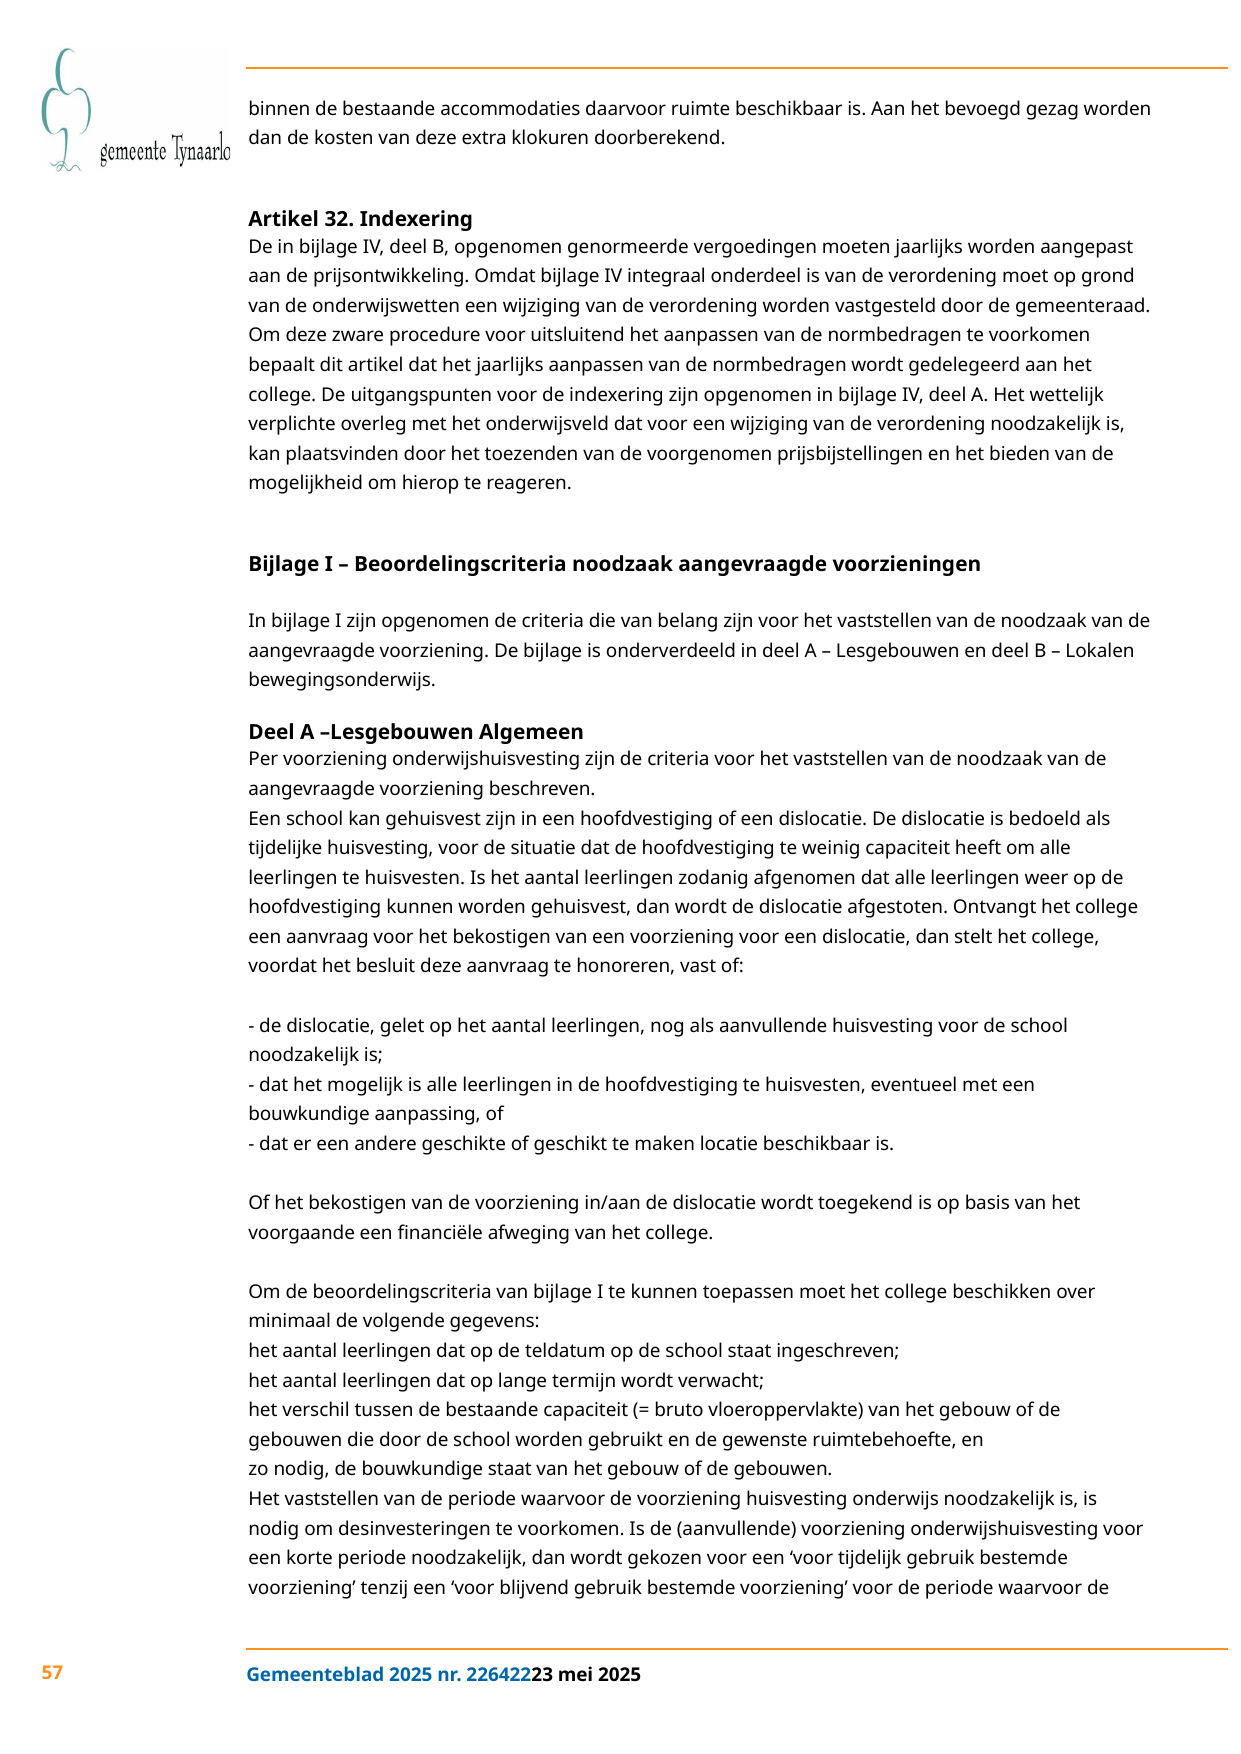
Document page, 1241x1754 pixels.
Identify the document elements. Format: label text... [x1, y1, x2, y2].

text binnen de bestaande accommodaties daarvoor ruimte beschikbaar is. Aan het bevoegd gezag worden dan de kosten van deze extra klokuren doorberekend. [248, 95, 1152, 150]
picture [41, 47, 231, 172]
text - dat het mogelijk is alle leerlingen in de hoofdvestiging te huisvesten, eventueel met een bouwkundige aanpassing, of [248, 1071, 1152, 1126]
text - de dislocatie, gelet op het aantal leerlingen, nog als aanvullende huisvesting voor de school noodzakelijk is; [248, 1012, 1152, 1067]
text De in bijlage IV, deel B, opgenomen genormeerde vergoedingen moeten jaarlijks worden aangepast aan de prijsontwikkeling. Omdat bijlage IV integraal onderdeel is van de verordening moet op grond van de onderwijswetten een wijziging van de verordening worden vastgesteld door de gemeenteraad. Om deze zware procedure voor uitsluitend het aanpassen van de normbedragen te voorkomen bepaalt dit artikel dat het jaarlijks aanpassen van de normbedragen wordt gedelegeerd aan het college. De uitgangspunten voor de indexering zijn opgenomen in bijlage IV, deel A. Het wettelijk verplichte overleg met het onderwijsveld dat voor een wijziging van de verordening noodzakelijk is, kan plaatsvinden door het toezenden van de voorgenomen prijsbijstellingen en het bieden van de mogelijkheid om hierop te reageren. [248, 233, 1152, 495]
text Om de beoordelingscriteria van bijlage I te kunnen toepassen moet het college beschikken over minimaal de volgende gegevens: [248, 1278, 1152, 1333]
text het aantal leerlingen dat op lange termijn wordt verwacht; [248, 1367, 1152, 1392]
text het verschil tussen de bestaande capaciteit (= bruto vloeroppervlakte) van het gebouw of de gebouwen die door de school worden gebruikt en de gewenste ruimtebehoefte, en [248, 1396, 1152, 1452]
text In bijlage I zijn opgenomen de criteria die van belang zijn voor het vaststellen van de noodzaak van de aangevraagde voorziening. De bijlage is onderverdeeld in deel A – Lesgebouwen en deel B – Lokalen bewegingsonderwijs. [248, 607, 1152, 692]
text - dat er een andere geschikte of geschikt te maken locatie beschikbaar is. [248, 1130, 1152, 1156]
text Een school kan gehuisvest zijn in een hoofdvestiging of een dislocatie. De dislocatie is bedoeld als tijdelijke huisvesting, voor de situatie dat de hoofdvestiging te weinig capaciteit heeft om alle leerlingen te huisvesten. Is het aantal leerlingen zodanig afgenomen dat alle leerlingen weer op de hoofdvestiging kunnen worden gehuisvest, dan wordt de dislocatie afgestoten. Ontvangt het college een aanvraag voor het bekostigen van een voorziening voor een dislocatie, dan stelt het college, voordat het besluit deze aanvraag te honoreren, vast of: [248, 805, 1152, 978]
text Bijlage I – Beoordelingscriteria noodzaak aangevraagde voorzieningen [248, 549, 1152, 578]
text zo nodig, de bouwkundige staat van het gebouw of de gebouwen. [248, 1456, 1152, 1481]
text Het vaststellen van de periode waarvoor de voorziening huisvesting onderwijs noodzakelijk is, is nodig om desinvesteringen te voorkomen. Is de (aanvullende) voorziening onderwijshuisvesting voor een korte periode noodzakelijk, dan wordt gekozen voor een ‘voor tijdelijk gebruik bestemde voorziening’ tenzij een ‘voor blijvend gebruik bestemde voorziening’ voor de periode waarvoor de [248, 1485, 1152, 1599]
text Artikel 32. Indexering [248, 204, 1152, 233]
text Of het bekostigen van de voorziening in/aan de dislocatie wordt toegekend is op basis van het voorgaande een financiële afweging van het college. [248, 1189, 1152, 1244]
text Deel A –Lesgebouwen Algemeen [248, 717, 1152, 746]
text Per voorziening onderwijshuisvesting zijn de criteria voor het vaststellen van de noodzaak van de aangevraagde voorziening beschreven. [248, 746, 1152, 801]
text het aantal leerlingen dat op de teldatum op de school staat ingeschreven; [248, 1337, 1152, 1363]
